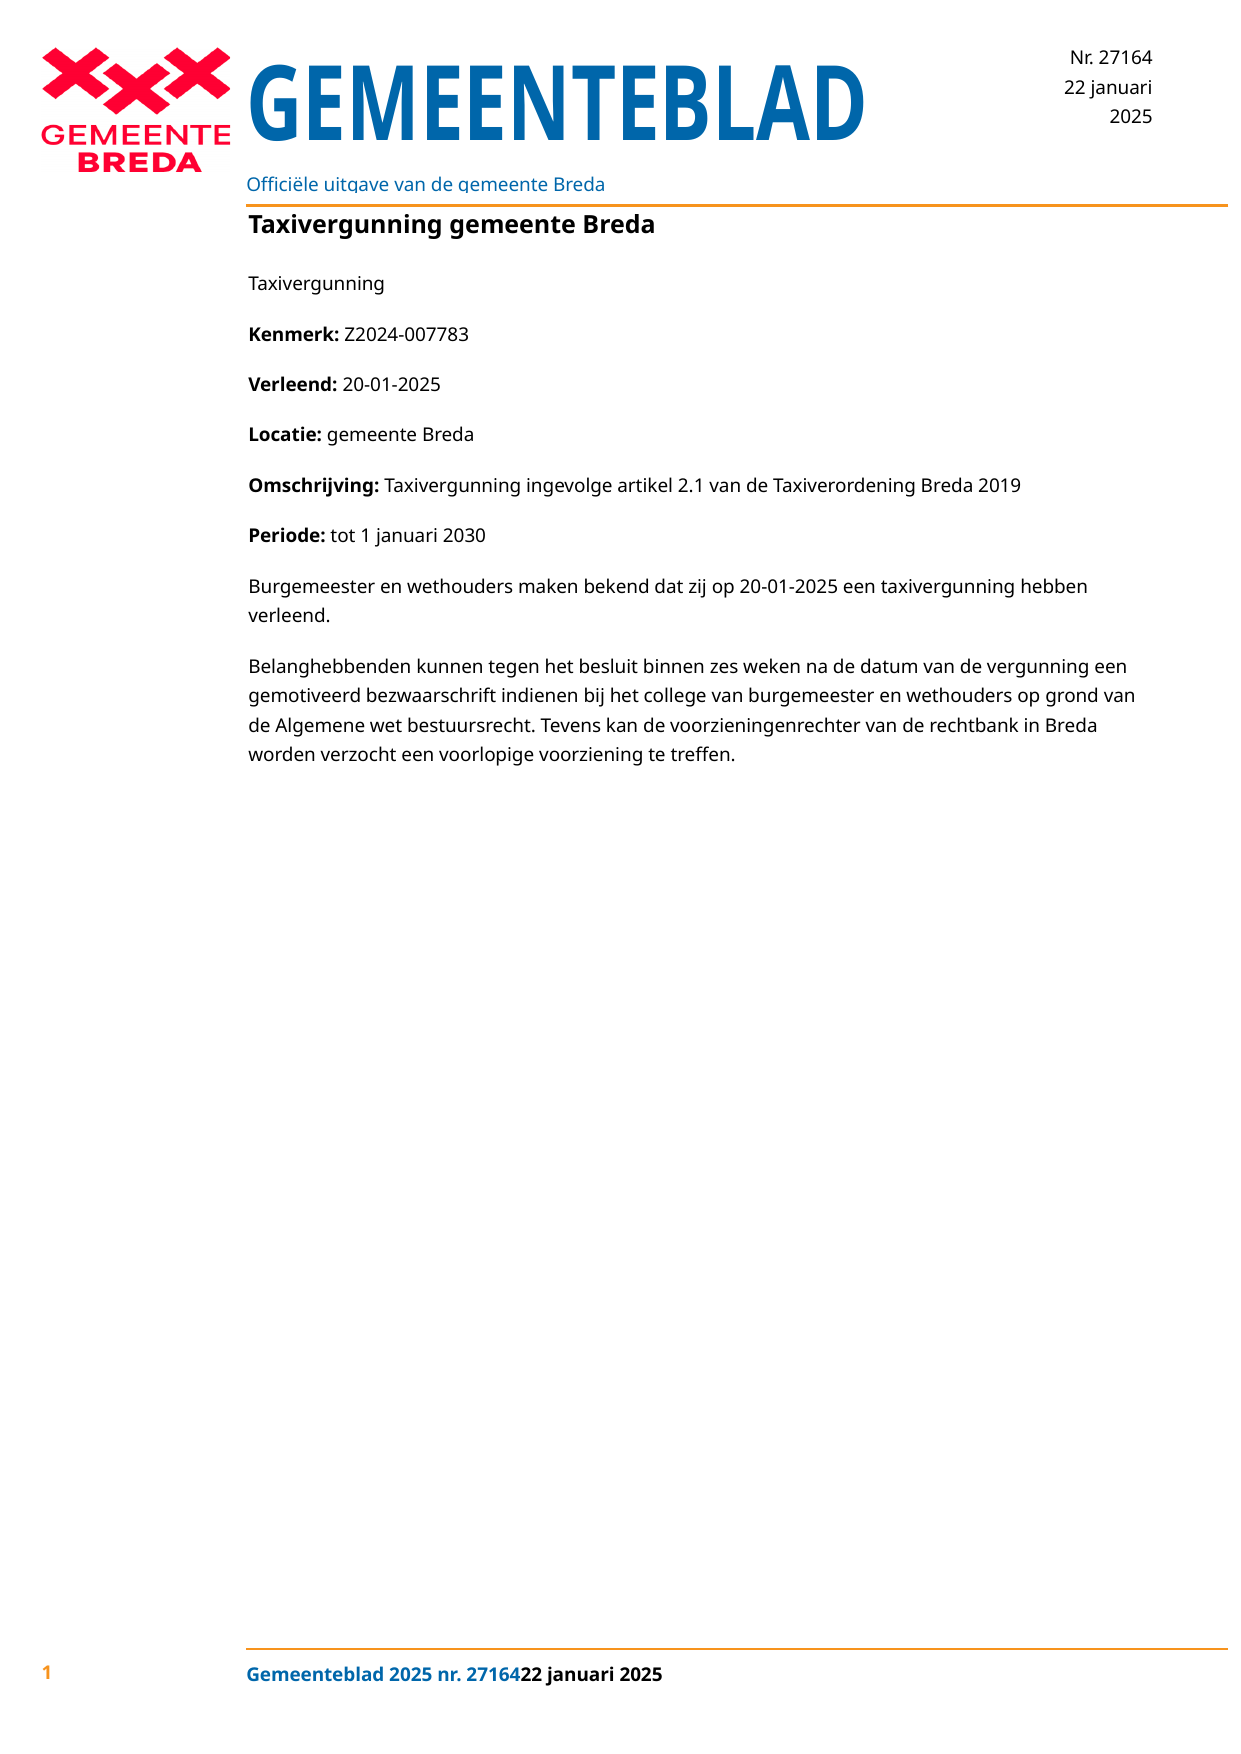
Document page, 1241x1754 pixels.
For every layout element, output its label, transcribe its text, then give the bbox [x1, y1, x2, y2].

text Kenmerk: Z2024-007783 [248, 321, 1152, 346]
text Belanghebbenden kunnen tegen het besluit binnen zes weken na de datum van de vergunning een gemotiveerd bezwaarschrift indienen bij het college van burgemeester en wethouders op grond van de Algemene wet bestuursrecht. Tevens kan de voorzieningenrechter van de rechtbank in Breda worden verzocht een voorlopige voorziening te treffen. [248, 653, 1152, 767]
text Taxivergunning [248, 270, 1152, 296]
text Verleend: 20-01-2025 [248, 371, 1152, 397]
text Burgemeester en wethouders maken bekend dat zij op 20-01-2025 een taxivergunning hebben verleend. [248, 573, 1152, 628]
text Periode: tot 1 januari 2030 [248, 522, 1152, 548]
text Locatie: gemeente Breda [248, 422, 1152, 447]
text Taxivergunning gemeente Breda [248, 207, 1152, 241]
text Omschrijving: Taxivergunning ingevolge artikel 2.1 van de Taxiverordening Breda 2019 [248, 472, 1152, 498]
picture [41, 47, 231, 172]
